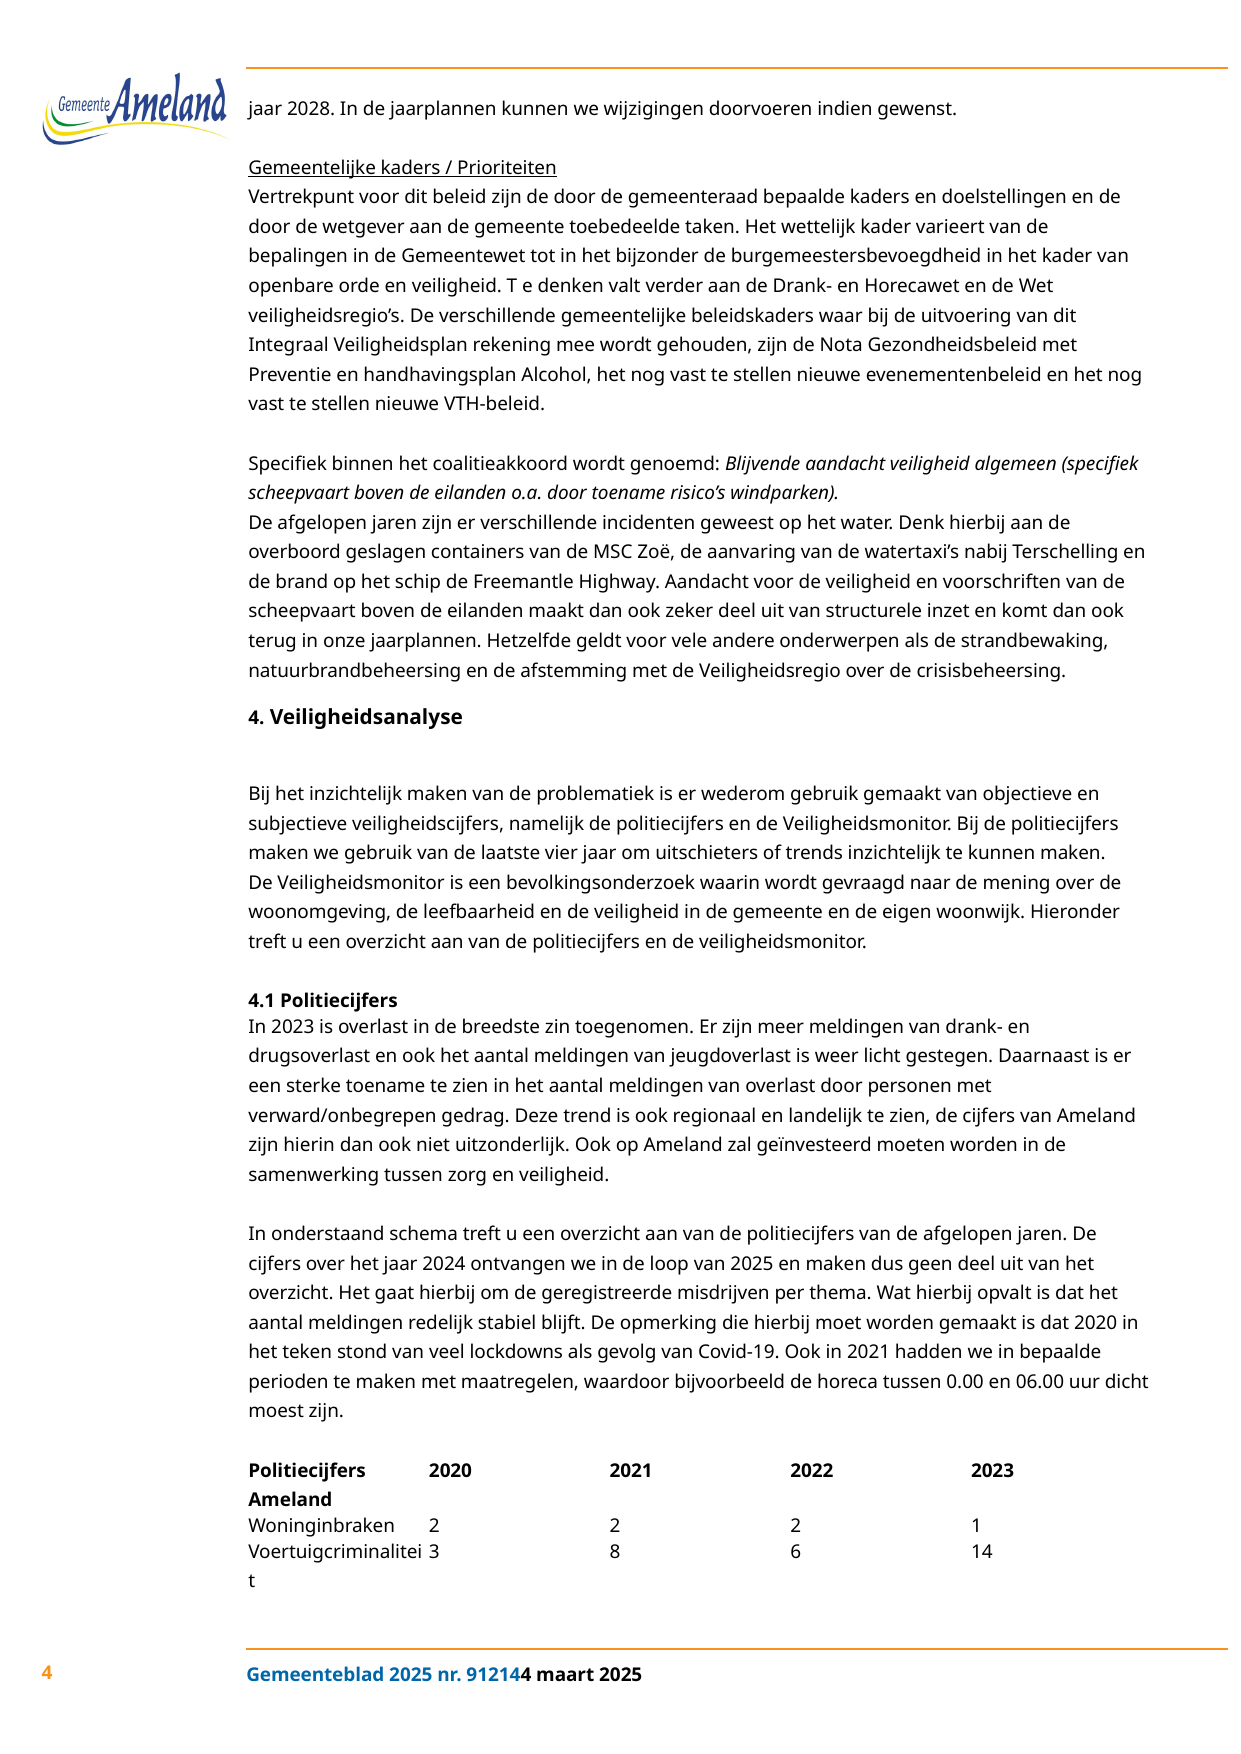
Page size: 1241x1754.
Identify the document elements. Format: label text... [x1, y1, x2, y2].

text Bij het inzichtelijk maken van de problematiek is er wederom gebruik gemaakt van objectieve en subjectieve veiligheidscijfers, namelijk de politiecijfers en de Veiligheidsmonitor. Bij de politiecijfers maken we gebruik van de laatste vier jaar om uitschieters of trends inzichtelijk te kunnen maken. [248, 780, 1152, 865]
picture [41, 47, 231, 172]
text Specifiek binnen het coalitieakkoord wordt genoemd: Blijvende aandacht veiligheid algemeen (specifiek scheepvaart boven de eilanden o.a. door toename risico’s windparken). [248, 450, 1152, 505]
text jaar 2028. In de jaarplannen kunnen we wijzigingen doorvoeren indien gewenst. [248, 95, 1152, 121]
table_cell Woninginbraken [248, 1512, 429, 1538]
text Vertrekpunt voor dit beleid zijn de door de gemeenteraad bepaalde kaders en doelstellingen en de door de wetgever aan de gemeente toebedeelde taken. Het wettelijk kader varieert van de bepalingen in de Gemeentewet tot in het bijzonder de burgemeestersbevoegdheid in het kader van openbare orde en veiligheid. T e denken valt verder aan de Drank- en Horecawet en de Wet veiligheidsregio’s. De verschillende gemeentelijke beleidskaders waar bij de uitvoering van dit Integraal Veiligheidsplan rekening mee wordt gehouden, zijn de Nota Gezondheidsbeleid met Preventie en handhavingsplan Alcohol, het nog vast te stellen nieuwe evenementenbeleid en het nog vast te stellen nieuwe VTH-beleid. [248, 183, 1152, 416]
text In onderstaand schema treft u een overzicht aan van de politiecijfers van de afgelopen jaren. De cijfers over het jaar 2024 ontvangen we in de loop van 2025 en maken dus geen deel uit van het overzicht. Het gaat hierbij om de geregistreerde misdrijven per thema. Wat hierbij opvalt is dat het aantal meldingen redelijk stabiel blijft. De opmerking die hierbij moet worden gemaakt is dat 2020 in het teken stond van veel lockdowns als gevolg van Covid-19. Ook in 2021 hadden we in bepaalde perioden te maken met maatregelen, waardoor bijvoorbeeld de horeca tussen 0.00 en 06.00 uur dicht moest zijn. [248, 1220, 1152, 1423]
table_header 2020 [429, 1457, 609, 1512]
text De afgelopen jaren zijn er verschillende incidenten geweest op het water. Denk hierbij aan de overboord geslagen containers van de MSC Zoë, de aanvaring van de watertaxi’s nabij Terschelling en de brand op het schip de Freemantle Highway. Aandacht voor de veiligheid en voorschriften van de scheepvaart boven de eilanden maakt dan ook zeker deel uit van structurele inzet en komt dan ook terug in onze jaarplannen. Hetzelfde geldt voor vele andere onderwerpen als de strandbewaking, natuurbrandbeheersing en de afstemming met de Veiligheidsregio over de crisisbeheersing. [248, 509, 1152, 683]
table_cell 8 [609, 1538, 790, 1593]
text 4. Veiligheidsanalyse [248, 702, 1152, 731]
table_cell 2 [609, 1512, 790, 1538]
table_cell Voertuigcriminaliteit [248, 1538, 429, 1593]
table_cell 2 [429, 1512, 609, 1538]
table_cell 1 [971, 1512, 1152, 1538]
text 4.1 Politiecijfers [248, 987, 1152, 1013]
table_cell 14 [971, 1538, 1152, 1593]
table_cell 6 [790, 1538, 971, 1593]
table_header 2022 [790, 1457, 971, 1512]
table_header Politiecijfers Ameland [248, 1457, 429, 1512]
text Gemeentelijke kaders / Prioriteiten [248, 154, 1152, 180]
table_cell 2 [790, 1512, 971, 1538]
text In 2023 is overlast in de breedste zin toegenomen. Er zijn meer meldingen van drank- en drugsoverlast en ook het aantal meldingen van jeugdoverlast is weer licht gestegen. Daarnaast is er een sterke toename te zien in het aantal meldingen van overlast door personen met verward/onbegrepen gedrag. Deze trend is ook regionaal en landelijk te zien, de cijfers van Ameland zijn hierin dan ook niet uitzonderlijk. Ook op Ameland zal geïnvesteerd moeten worden in de samenwerking tussen zorg en veiligheid. [248, 1013, 1152, 1187]
table_header 2021 [609, 1457, 790, 1512]
text De Veiligheidsmonitor is een bevolkingsonderzoek waarin wordt gevraagd naar de mening over de woonomgeving, de leefbaarheid en de veiligheid in de gemeente en de eigen woonwijk. Hieronder treft u een overzicht aan van de politiecijfers en de veiligheidsmonitor. [248, 869, 1152, 954]
table_cell 3 [429, 1538, 609, 1593]
table_header 2023 [971, 1457, 1152, 1512]
